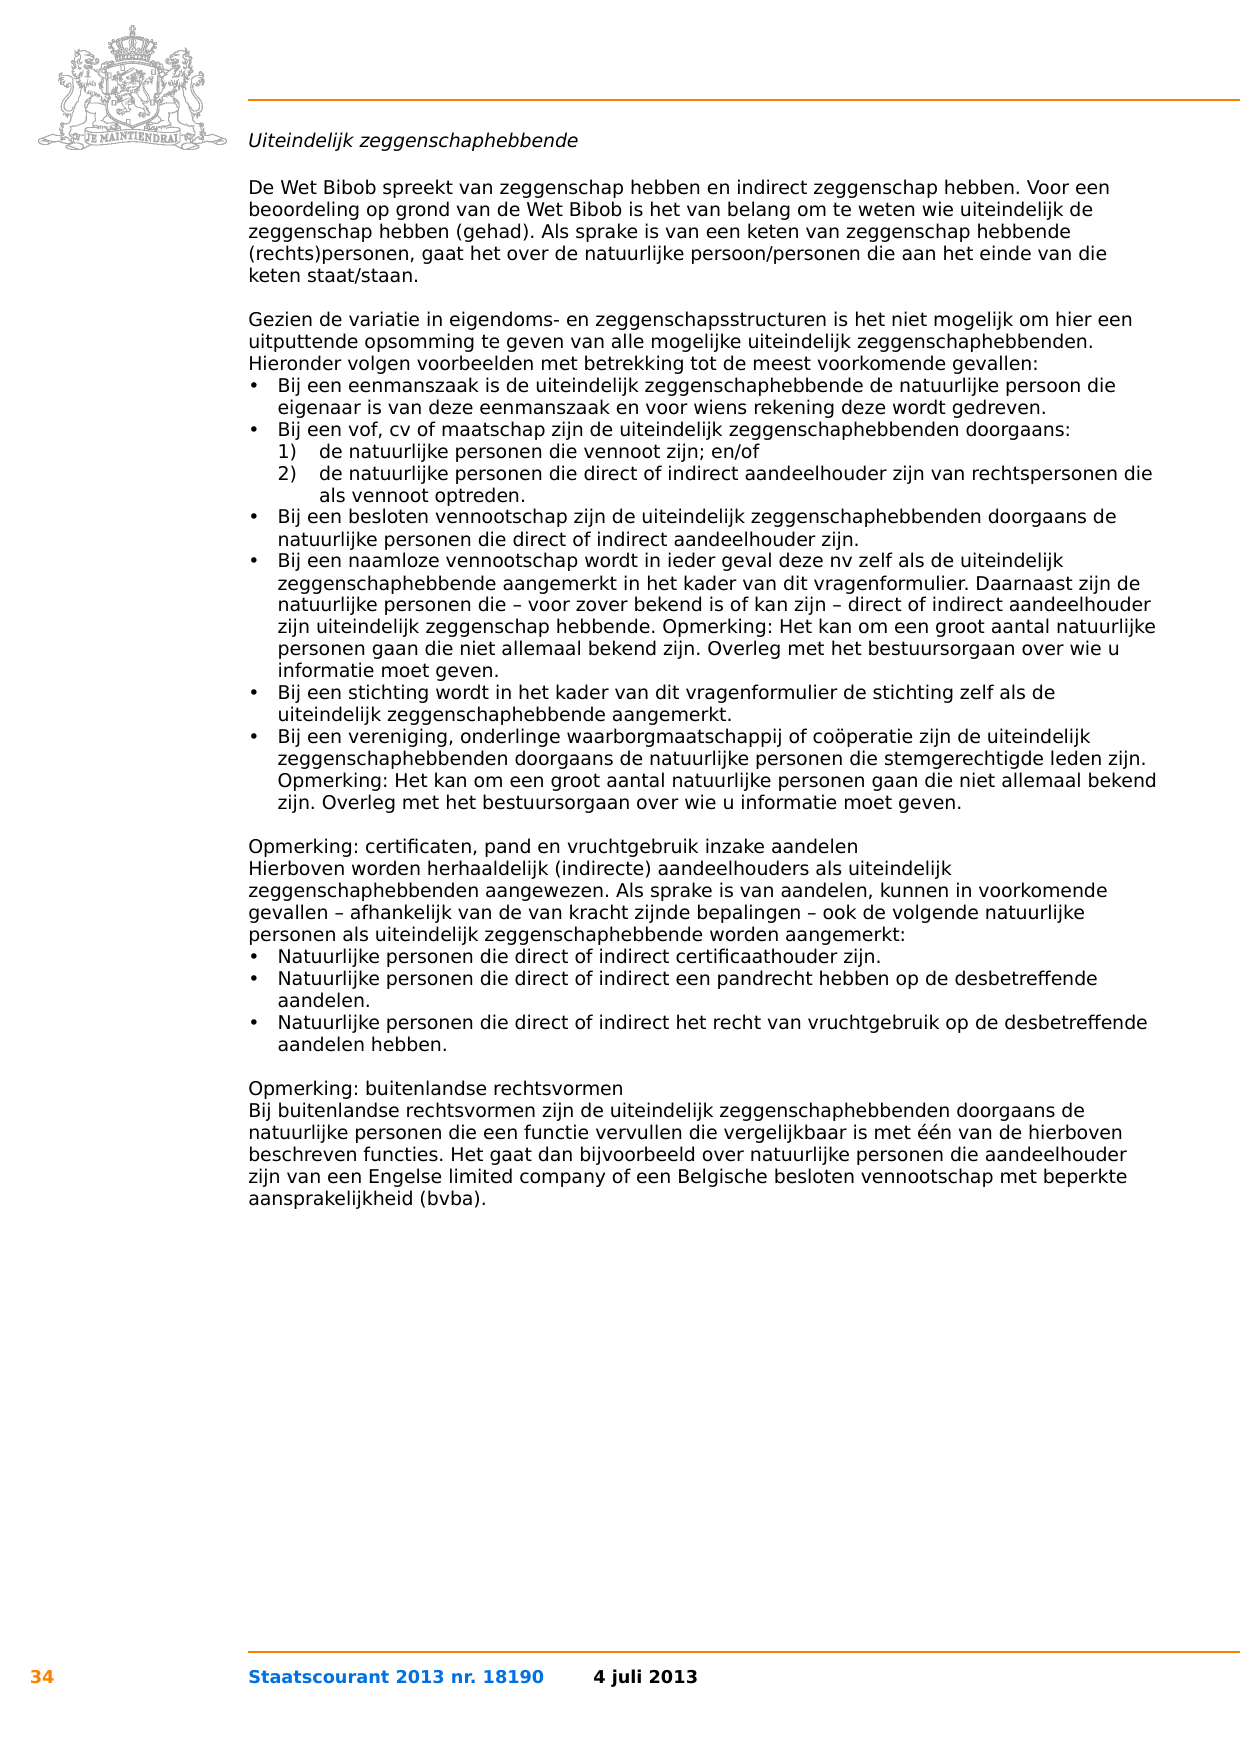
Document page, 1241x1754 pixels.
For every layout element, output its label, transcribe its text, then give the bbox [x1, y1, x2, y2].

text • Natuurlijke personen die direct of indirect een pandrecht hebben op de desbetreffende aandelen. [248, 968, 1163, 1012]
text • Bij een besloten vennootschap zijn de uiteindelijk zeggenschaphebbenden doorgaans de natuurlijke personen die direct of indirect aandeelhouder zijn. [248, 506, 1163, 550]
text • Natuurlijke personen die direct of indirect certificaathouder zijn. [248, 946, 1163, 968]
text Gezien de variatie in eigendoms- en zeggenschapsstructuren is het niet mogelijk om hier een uitputtende opsomming te geven van alle mogelijke uiteindelijk zeggenschaphebbenden. Hieronder volgen voorbeelden met betrekking tot de meest voorkomende gevallen: [248, 309, 1163, 374]
text Opmerking: certificaten, pand en vruchtgebruik inzake aandelen [248, 836, 1163, 858]
text 1) de natuurlijke personen die vennoot zijn; en/of [277, 441, 1163, 462]
text • Bij een vof, cv of maatschap zijn de uiteindelijk zeggenschaphebbenden doorgaans: [248, 418, 1163, 441]
text 2) de natuurlijke personen die direct of indirect aandeelhouder zijn van rechtspersonen die als vennoot optreden. [277, 462, 1163, 506]
text • Bij een eenmanszaak is de uiteindelijk zeggenschaphebbende de natuurlijke persoon die eigenaar is van deze eenmanszaak en voor wiens rekening deze wordt gedreven. [248, 374, 1163, 418]
text Hierboven worden herhaaldelijk (indirecte) aandeelhouders als uiteindelijk zeggenschaphebbenden aangewezen. Als sprake is van aandelen, kunnen in voorkomende gevallen – afhankelijk van de van kracht zijnde bepalingen – ook de volgende natuurlijke personen als uiteindelijk zeggenschaphebbende worden aangemerkt: [248, 858, 1163, 946]
picture [38, 25, 227, 150]
text Bij buitenlandse rechtsvormen zijn de uiteindelijk zeggenschaphebbenden doorgaans de natuurlijke personen die een functie vervullen die vergelijkbaar is met één van de hierboven beschreven functies. Het gaat dan bijvoorbeeld over natuurlijke personen die aandeelhouder zijn van een Engelse limited company of een Belgische besloten vennootschap met beperkte aansprakelijkheid (bvba). [248, 1100, 1163, 1209]
text De Wet Bibob spreekt van zeggenschap hebben en indirect zeggenschap hebben. Voor een beoordeling op grond van de Wet Bibob is het van belang om te weten wie uiteindelijk de zeggenschap hebben (gehad). Als sprake is van een keten van zeggenschap hebbende (rechts)personen, gaat het over de natuurlijke persoon/personen die aan het einde van die keten staat/staan. [248, 177, 1163, 287]
text • Bij een naamloze vennootschap wordt in ieder geval deze nv zelf als de uiteindelijk zeggenschaphebbende aangemerkt in het kader van dit vragenformulier. Daarnaast zijn de natuurlijke personen die – voor zover bekend is of kan zijn – direct of indirect aandeelhouder zijn uiteindelijk zeggenschap hebbende. Opmerking: Het kan om een groot aantal natuurlijke personen gaan die niet allemaal bekend zijn. Overleg met het bestuursorgaan over wie u informatie moet geven. [248, 550, 1163, 682]
text • Natuurlijke personen die direct of indirect het recht van vruchtgebruik op de desbetreffende aandelen hebben. [248, 1012, 1163, 1056]
text • Bij een stichting wordt in het kader van dit vragenformulier de stichting zelf als de uiteindelijk zeggenschaphebbende aangemerkt. [248, 682, 1163, 726]
text Opmerking: buitenlandse rechtsvormen [248, 1078, 1163, 1100]
text • Bij een vereniging, onderlinge waarborgmaatschappij of coöperatie zijn de uiteindelijk zeggenschaphebbenden doorgaans de natuurlijke personen die stemgerechtigde leden zijn. Opmerking: Het kan om een groot aantal natuurlijke personen gaan die niet allemaal bekend zijn. Overleg met het bestuursorgaan over wie u informatie moet geven. [248, 726, 1163, 814]
subtitle Uiteindelijk zeggenschaphebbende [248, 130, 1163, 152]
